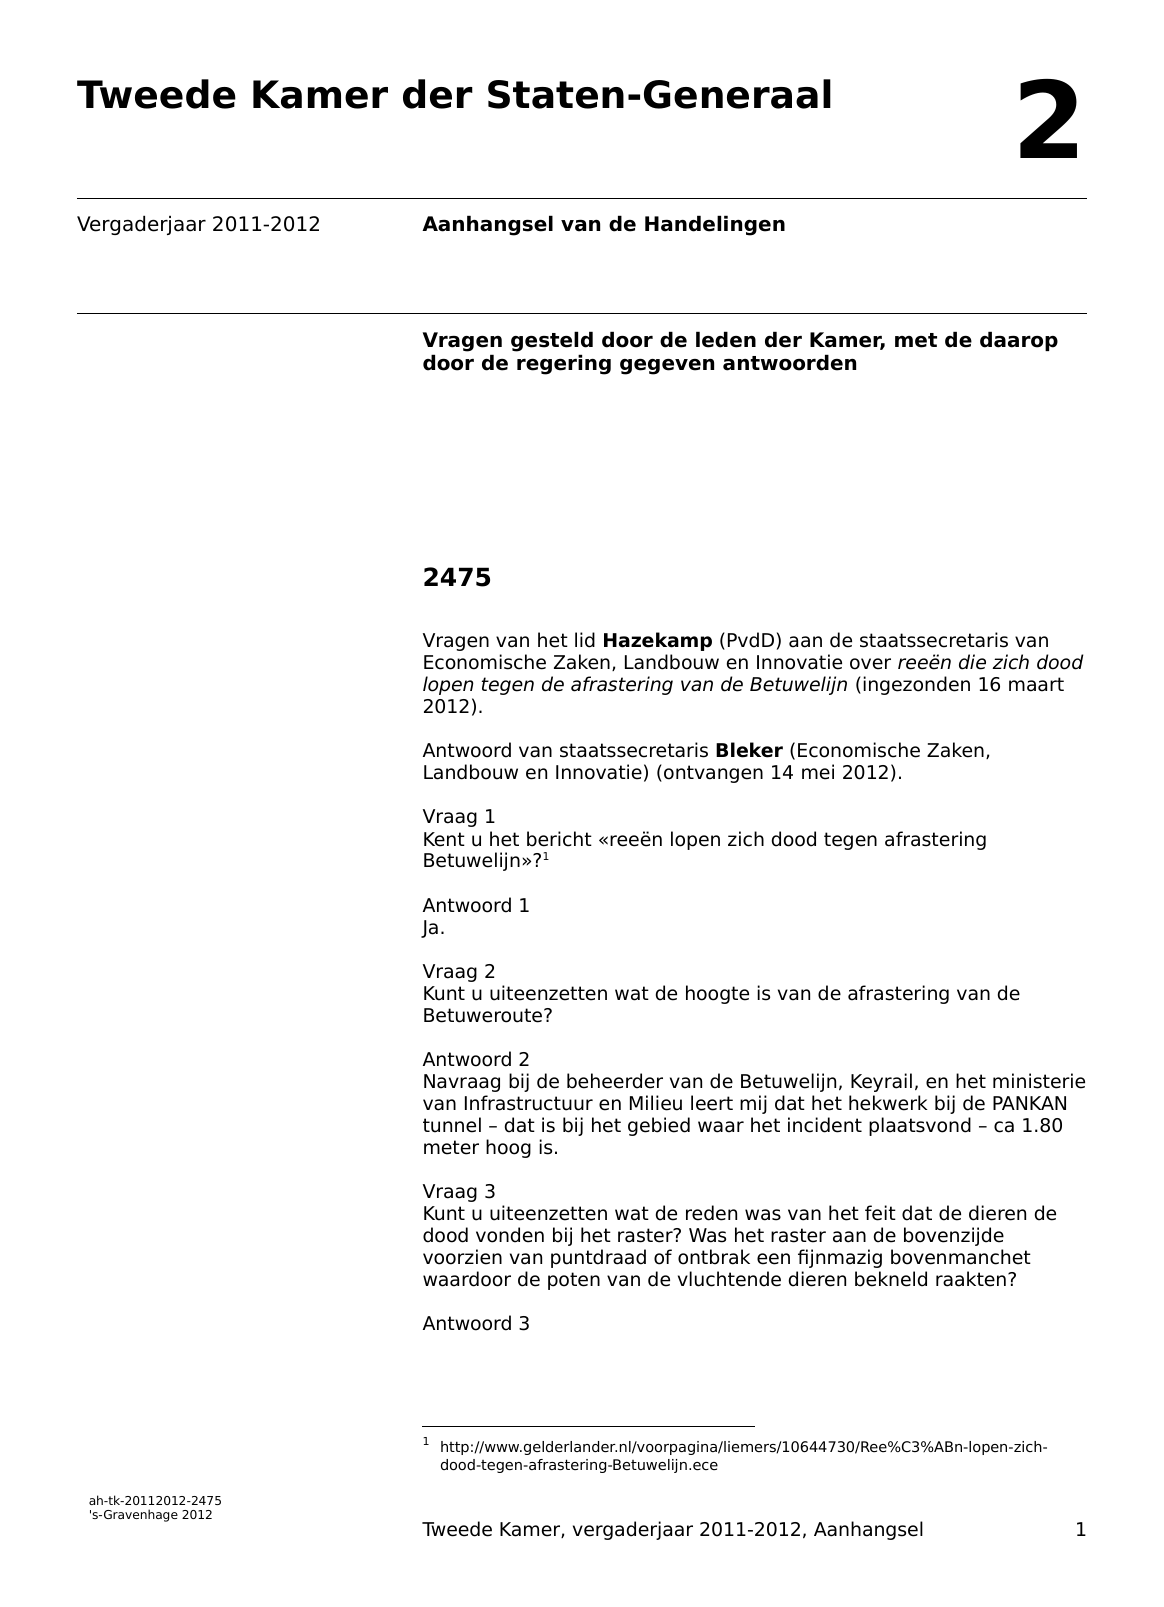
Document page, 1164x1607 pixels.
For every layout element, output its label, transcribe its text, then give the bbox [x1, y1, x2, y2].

text Vraag 1 [422, 806, 1087, 828]
text 2475 [422, 563, 1087, 592]
text Kunt u uiteenzetten wat de hoogte is van de afrastering van de Betuweroute? [422, 983, 1087, 1027]
text Vraag 3 [422, 1181, 1087, 1203]
text Navraag bij de beheerder van de Betuwelijn, Keyrail, en het ministerie van Infrastructuur en Milieu leert mij dat het hekwerk bij de PANKAN tunnel – dat is bij het gebied waar het incident plaatsvond – ca 1.80 meter hoog is. [422, 1071, 1087, 1159]
text Antwoord van staatssecretaris Bleker (Economische Zaken, Landbouw en Innovatie) (ontvangen 14 mei 2012). [422, 740, 1087, 784]
table_header Tweede Kamer der Staten-Generaal [77, 59, 886, 198]
table_cell [77, 314, 422, 375]
text Antwoord 1 [422, 894, 1087, 917]
text Antwoord 3 [422, 1313, 1087, 1335]
text Ja. [422, 917, 1087, 938]
table_cell Vragen gesteld door de leden der Kamer, met de daarop door de regering gegeven antwoorden [422, 314, 1087, 375]
text Vragen van het lid Hazekamp (PvdD) aan de staatssecretaris van Economische Zaken, Landbouw en Innovatie over reeën die zich dood lopen tegen de afrastering van de Betuwelijn (ingezonden 16 maart 2012). [422, 630, 1087, 718]
text Antwoord 2 [422, 1049, 1087, 1071]
text http://www.gelderlander.nl/voorpagina/liemers/10644730/Ree%C3%ABn-lopen-zich-dood-tegen-afrastering-Betuwelijn.ece [422, 1435, 1087, 1474]
table_cell Aanhangsel van de Handelingen [422, 199, 1087, 313]
text 's-Gravenhage 2012 [88, 1508, 323, 1522]
text Vraag 2 [422, 961, 1087, 983]
text ah-tk-20112012-2475 [88, 1494, 323, 1508]
text Kunt u uiteenzetten wat de reden was van het feit dat de dieren de dood vonden bij het raster? Was het raster aan de bovenzijde voorzien van puntdraad of ontbrak een fijnmazig bovenmanchet waardoor de poten van de vluchtende dieren bekneld raakten? [422, 1203, 1087, 1291]
table_cell Vergaderjaar 2011-2012 [77, 199, 422, 313]
table_header 2 [886, 59, 1087, 198]
text Kent u het bericht «reeën lopen zich dood tegen afrastering Betuwelijn»? [422, 828, 1087, 872]
